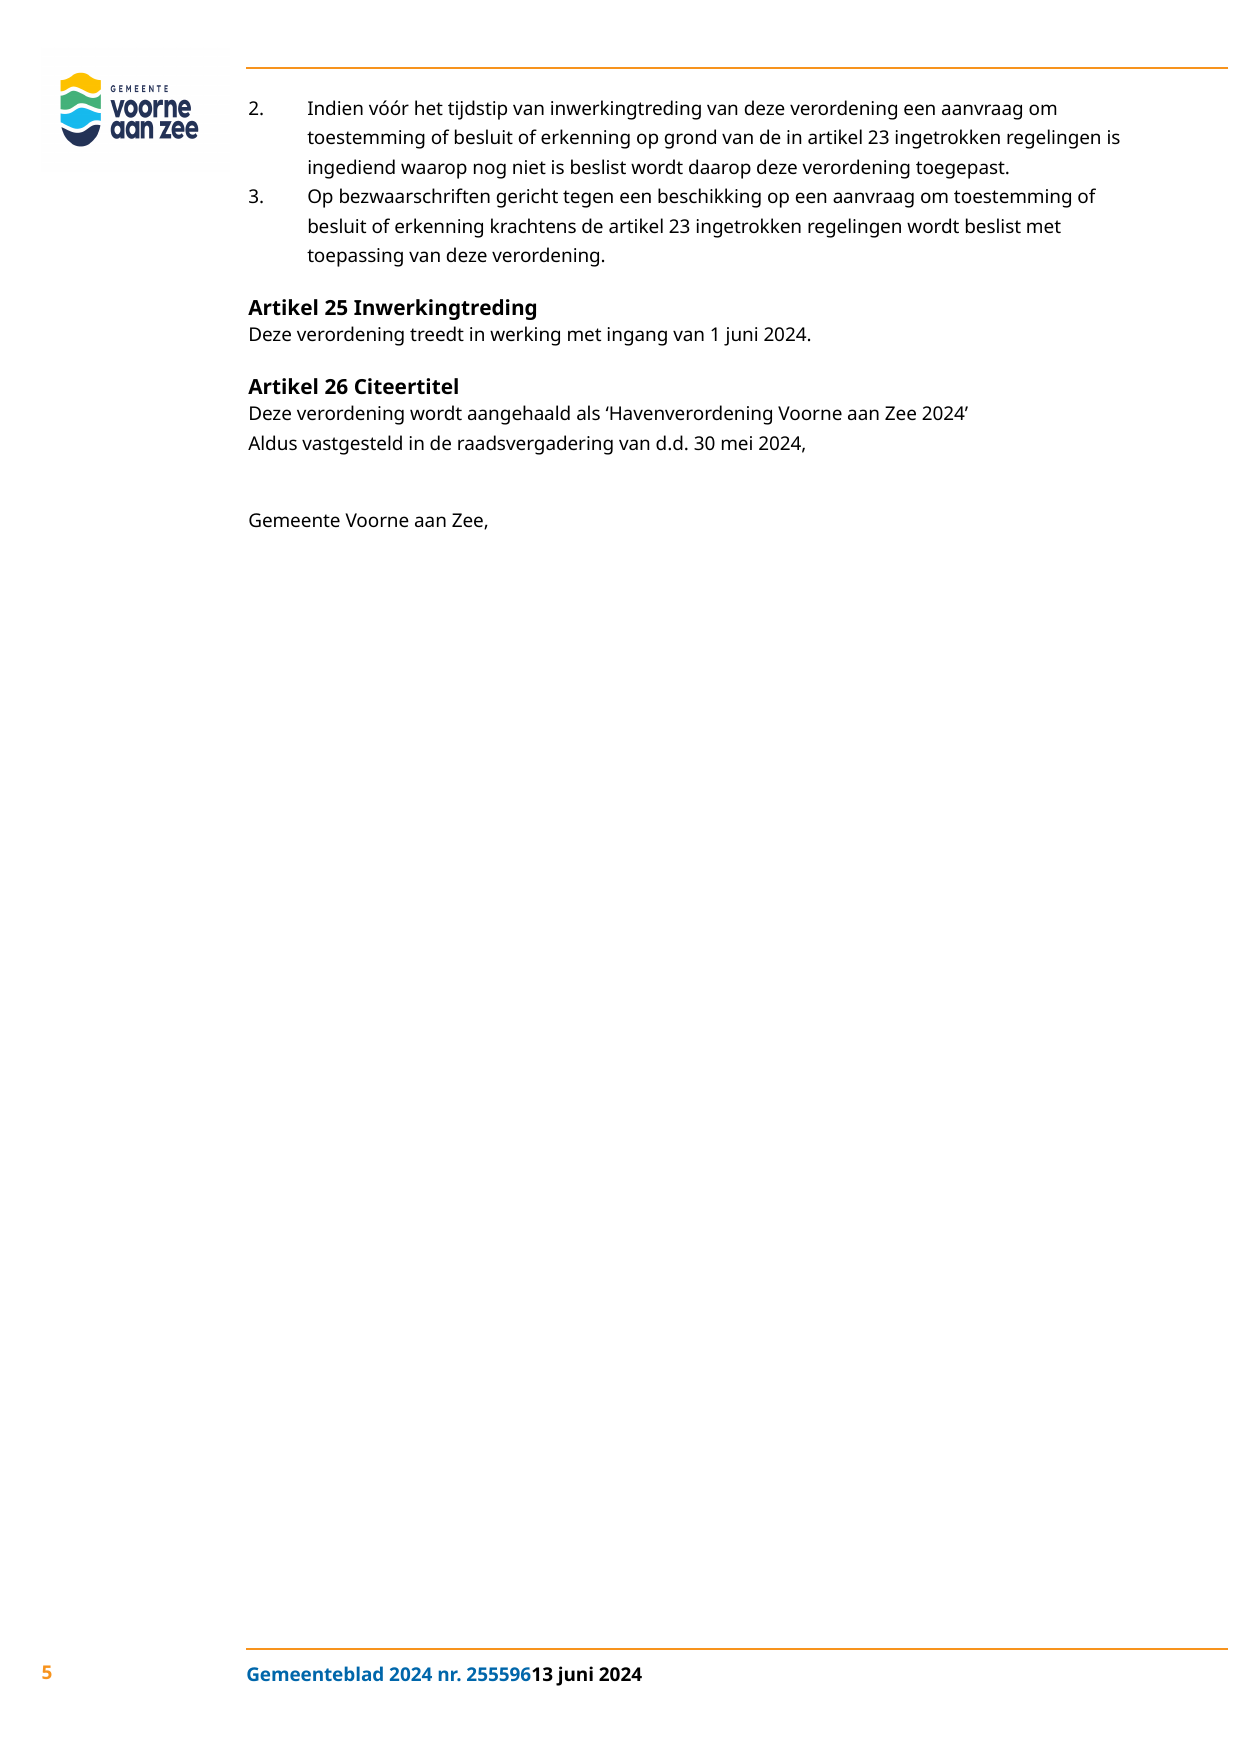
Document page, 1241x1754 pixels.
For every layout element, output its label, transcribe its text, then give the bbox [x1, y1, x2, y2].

list Op bezwaarschriften gericht tegen een beschikking op een aanvraag om toestemming of besluit of erkenning krachtens de artikel 23 ingetrokken regelingen wordt beslist met toepassing van deze verordening. [248, 183, 1152, 268]
text Deze verordening wordt aangehaald als ‘Havenverordening Voorne aan Zee 2024’ [248, 400, 1152, 426]
picture [41, 47, 231, 172]
text Artikel 26 Citeertitel [248, 372, 1152, 400]
text Artikel 25 Inwerkingtreding [248, 293, 1152, 322]
list Indien vóór het tijdstip van inwerkingtreding van deze verordening een aanvraag om toestemming of besluit of erkenning op grond van de in artikel 23 ingetrokken regelingen is ingediend waarop nog niet is beslist wordt daarop deze verordening toegepast. [248, 95, 1152, 180]
text Gemeente Voorne aan Zee, [248, 507, 1152, 533]
text Deze verordening treedt in werking met ingang van 1 juni 2024. [248, 322, 1152, 347]
text Aldus vastgesteld in de raadsvergadering van d.d. 30 mei 2024, [248, 430, 1152, 456]
